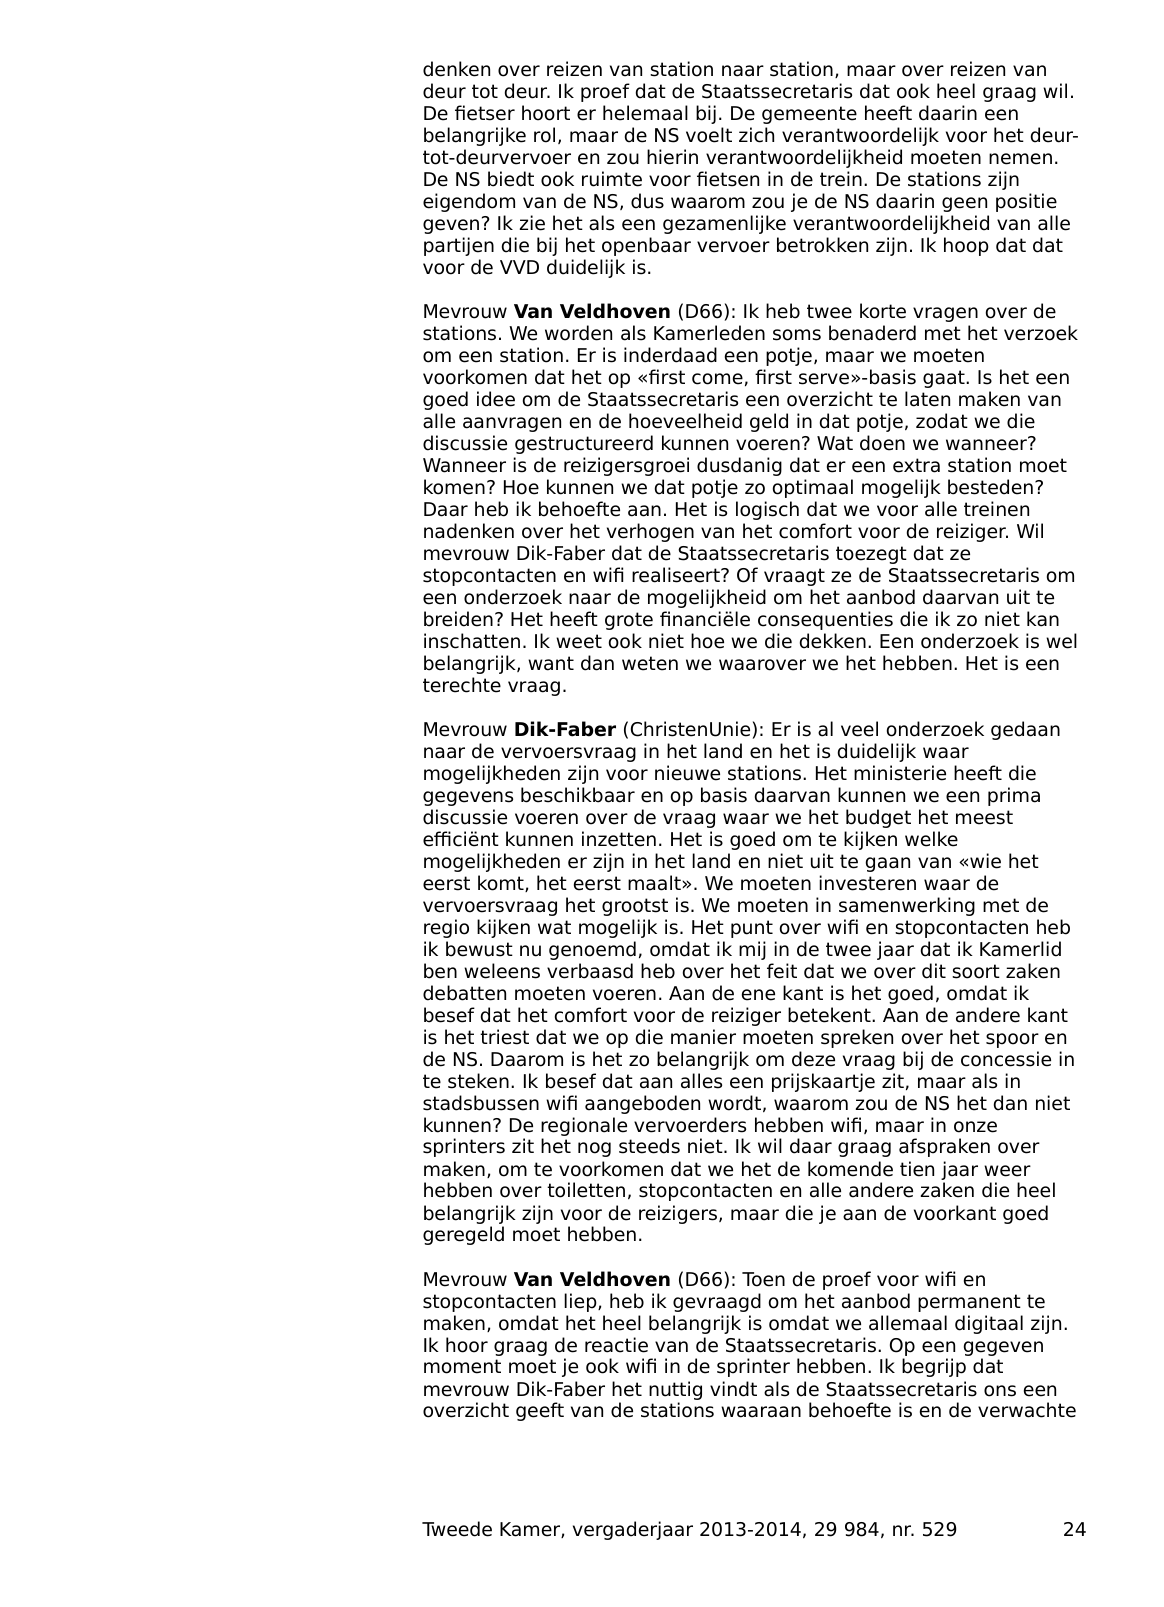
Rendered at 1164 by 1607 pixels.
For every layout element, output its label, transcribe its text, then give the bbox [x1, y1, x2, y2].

text Mevrouw Van Veldhoven (D66): Ik heb twee korte vragen over de stations. We worden als Kamerleden soms benaderd met het verzoek om een station. Er is inderdaad een potje, maar we moeten voorkomen dat het op «first come, first serve»-basis gaat. Is het een goed idee om de Staatssecretaris een overzicht te laten maken van alle aanvragen en de hoeveelheid geld in dat potje, zodat we die discussie gestructureerd kunnen voeren? Wat doen we wanneer? Wanneer is de reizigersgroei dusdanig dat er een extra station moet komen? Hoe kunnen we dat potje zo optimaal mogelijk besteden? Daar heb ik behoefte aan. Het is logisch dat we voor alle treinen nadenken over het verhogen van het comfort voor de reiziger. Wil mevrouw Dik-Faber dat de Staatssecretaris toezegt dat ze stopcontacten en wifi realiseert? Of vraagt ze de Staatssecretaris om een onderzoek naar de mogelijkheid om het aanbod daarvan uit te breiden? Het heeft grote financiële consequenties die ik zo niet kan inschatten. Ik weet ook niet hoe we die dekken. Een onderzoek is wel belangrijk, want dan weten we waarover we het hebben. Het is een terechte vraag. [422, 301, 1087, 697]
text Mevrouw Van Veldhoven (D66): Toen de proef voor wifi en stopcontacten liep, heb ik gevraagd om het aanbod permanent te maken, omdat het heel belangrijk is omdat we allemaal digitaal zijn. Ik hoor graag de reactie van de Staatssecretaris. Op een gegeven moment moet je ook wifi in de sprinter hebben. Ik begrijp dat mevrouw Dik-Faber het nuttig vindt als de Staatssecretaris ons een overzicht geeft van de stations waaraan behoefte is en de verwachte [422, 1268, 1087, 1422]
text denken over reizen van station naar station, maar over reizen van deur tot deur. Ik proef dat de Staatssecretaris dat ook heel graag wil. De fietser hoort er helemaal bij. De gemeente heeft daarin een belangrijke rol, maar de NS voelt zich verantwoordelijk voor het deur-tot-deurvervoer en zou hierin verantwoordelijkheid moeten nemen. De NS biedt ook ruimte voor fietsen in de trein. De stations zijn eigendom van de NS, dus waarom zou je de NS daarin geen positie geven? Ik zie het als een gezamenlijke verantwoordelijkheid van alle partijen die bij het openbaar vervoer betrokken zijn. Ik hoop dat dat voor de VVD duidelijk is. [422, 59, 1087, 279]
text Mevrouw Dik-Faber (ChristenUnie): Er is al veel onderzoek gedaan naar de vervoersvraag in het land en het is duidelijk waar mogelijkheden zijn voor nieuwe stations. Het ministerie heeft die gegevens beschikbaar en op basis daarvan kunnen we een prima discussie voeren over de vraag waar we het budget het meest efficiënt kunnen inzetten. Het is goed om te kijken welke mogelijkheden er zijn in het land en niet uit te gaan van «wie het eerst komt, het eerst maalt». We moeten investeren waar de vervoersvraag het grootst is. We moeten in samenwerking met de regio kijken wat mogelijk is. Het punt over wifi en stopcontacten heb ik bewust nu genoemd, omdat ik mij in de twee jaar dat ik Kamerlid ben weleens verbaasd heb over het feit dat we over dit soort zaken debatten moeten voeren. Aan de ene kant is het goed, omdat ik besef dat het comfort voor de reiziger betekent. Aan de andere kant is het triest dat we op die manier moeten spreken over het spoor en de NS. Daarom is het zo belangrijk om deze vraag bij de concessie in te steken. Ik besef dat aan alles een prijskaartje zit, maar als in stadsbussen wifi aangeboden wordt, waarom zou de NS het dan niet kunnen? De regionale vervoerders hebben wifi, maar in onze sprinters zit het nog steeds niet. Ik wil daar graag afspraken over maken, om te voorkomen dat we het de komende tien jaar weer hebben over toiletten, stopcontacten en alle andere zaken die heel belangrijk zijn voor de reizigers, maar die je aan de voorkant goed geregeld moet hebben. [422, 719, 1087, 1246]
